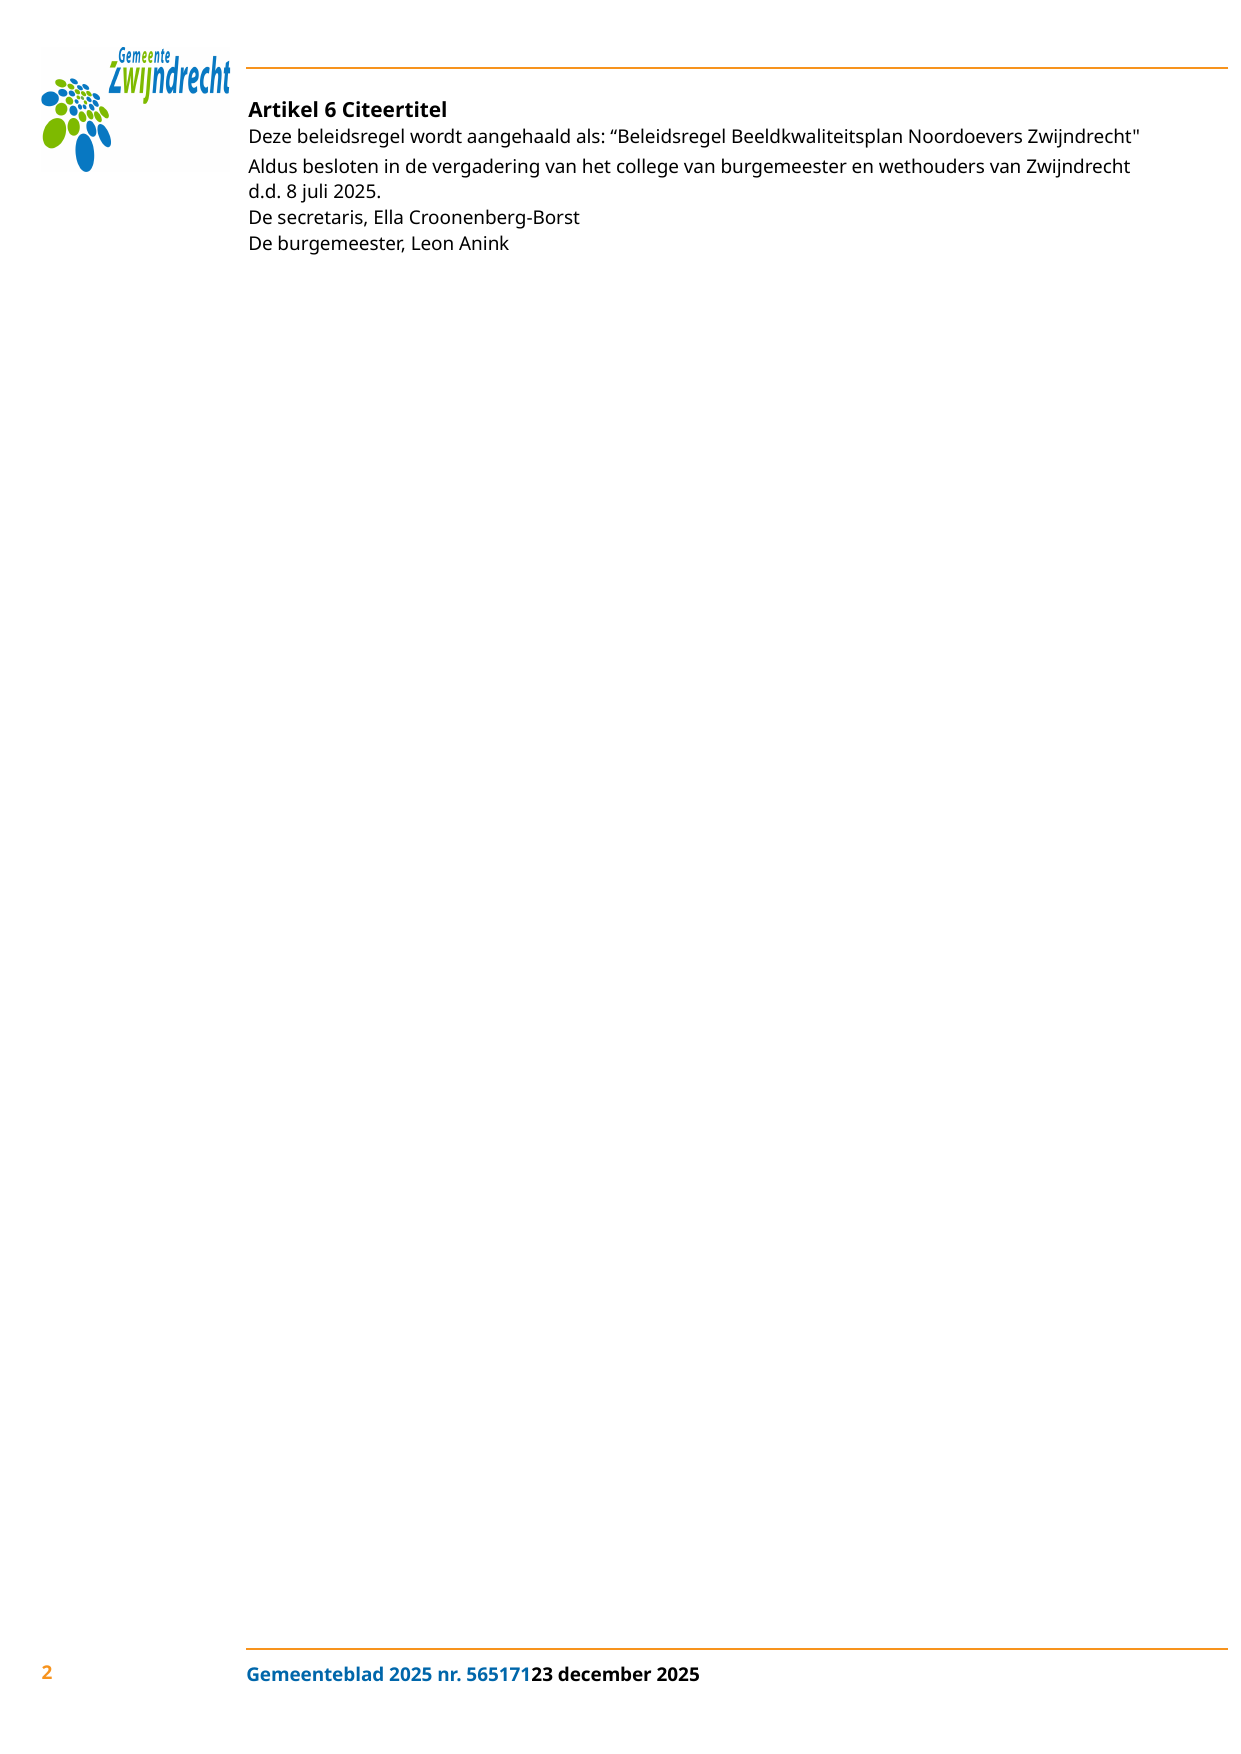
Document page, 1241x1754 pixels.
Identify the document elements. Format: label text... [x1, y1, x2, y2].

text De secretaris, Ella Croonenberg‑Borst [248, 204, 1152, 230]
text Deze beleidsregel wordt aangehaald als: “Beleidsregel Beeldkwaliteitsplan Noordoevers Zwijndrecht" [248, 123, 1152, 149]
text De burgemeester, Leon Anink [248, 230, 1152, 256]
picture [41, 47, 231, 172]
text Artikel 6 Citeertitel [248, 95, 1152, 123]
text Aldus besloten in de vergadering van het college van burgemeester en wethouders van Zwijndrecht d.d. 8 juli 2025. [248, 153, 1152, 204]
